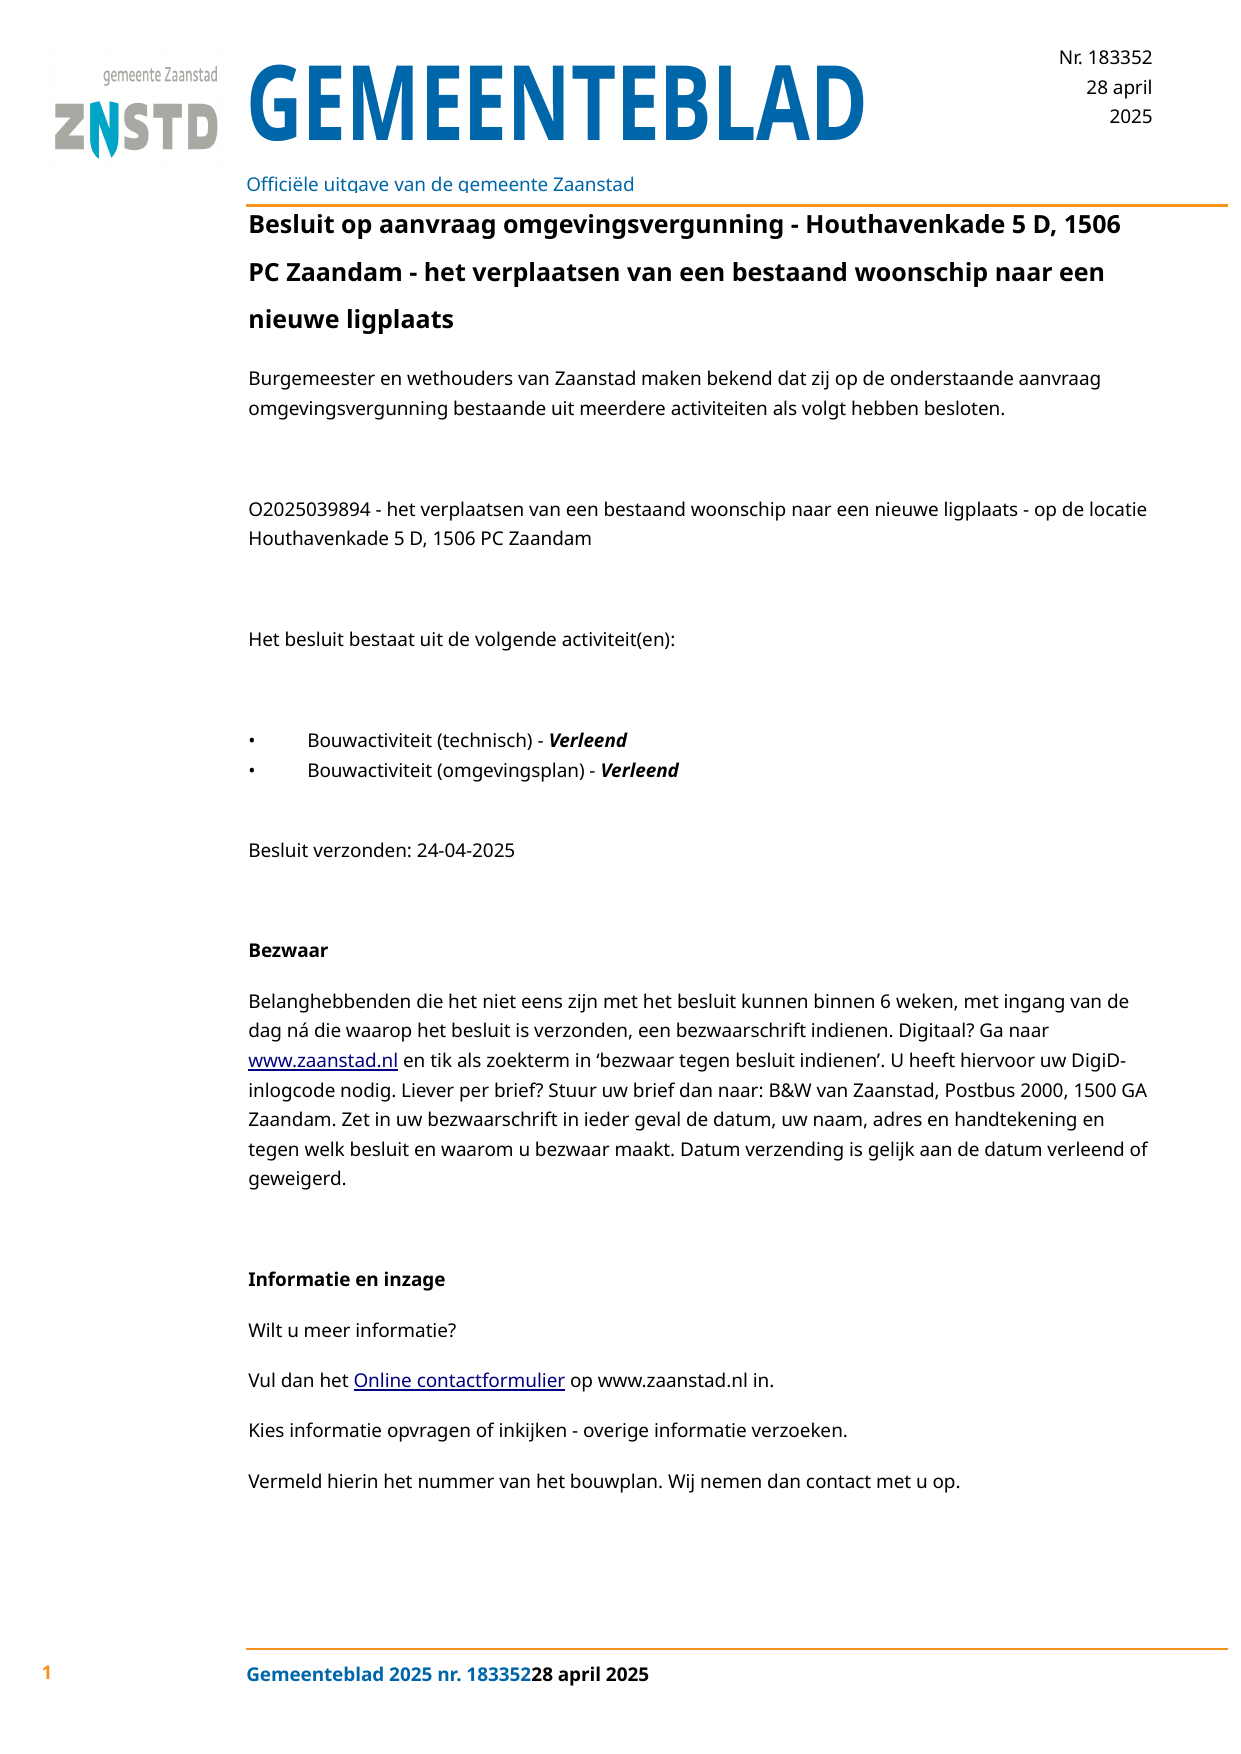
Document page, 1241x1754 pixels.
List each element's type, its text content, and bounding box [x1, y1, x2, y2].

text Bezwaar [248, 938, 1152, 963]
text Kies informatie opvragen of inkijken - overige informatie verzoeken. [248, 1418, 1152, 1443]
text Belanghebbenden die het niet eens zijn met het besluit kunnen binnen 6 weken, met ingang van de dag ná die waarop het besluit is verzonden, een bezwaarschrift indienen. Digitaal? Ga naar www.zaanstad.nl en tik als zoekterm in ‘bezwaar tegen besluit indienen’. U heeft hiervoor uw DigiD-inlogcode nodig. Liever per brief? Stuur uw brief dan naar: B&W van Zaanstad, Postbus 2000, 1500 GA Zaandam. Zet in uw bezwaarschrift in ieder geval de datum, uw naam, adres en handtekening en tegen welk besluit en waarom u bezwaar maakt. Datum verzending is gelijk aan de datum verleend of geweigerd. [248, 988, 1152, 1191]
text Het besluit bestaat uit de volgende activiteit(en): [248, 626, 1152, 652]
text Besluit verzonden: 24-04-2025 [248, 837, 1152, 862]
text Vul dan het Online contactformulier op www.zaanstad.nl in. [248, 1367, 1152, 1393]
text Besluit op aanvraag omgevingsvergunning - Houthavenkade 5 D, 1506 PC Zaandam - het verplaatsen van een bestaand woonschip naar een nieuwe ligplaats [248, 207, 1152, 336]
list Bouwactiviteit (omgevingsplan) - Verleend [248, 757, 1152, 782]
picture [41, 47, 231, 172]
text O2025039894 - het verplaatsen van een bestaand woonschip naar een nieuwe ligplaats - op de locatie Houthavenkade 5 D, 1506 PC Zaandam [248, 496, 1152, 551]
text Burgemeester en wethouders van Zaanstad maken bekend dat zij op de onderstaande aanvraag omgevingsvergunning bestaande uit meerdere activiteiten als volgt hebben besloten. [248, 366, 1152, 421]
list Bouwactiviteit (technisch) - Verleend [248, 727, 1152, 753]
text Wilt u meer informatie? [248, 1317, 1152, 1342]
text Informatie en inzage [248, 1266, 1152, 1292]
text Vermeld hierin het nummer van het bouwplan. Wij nemen dan contact met u op. [248, 1468, 1152, 1494]
